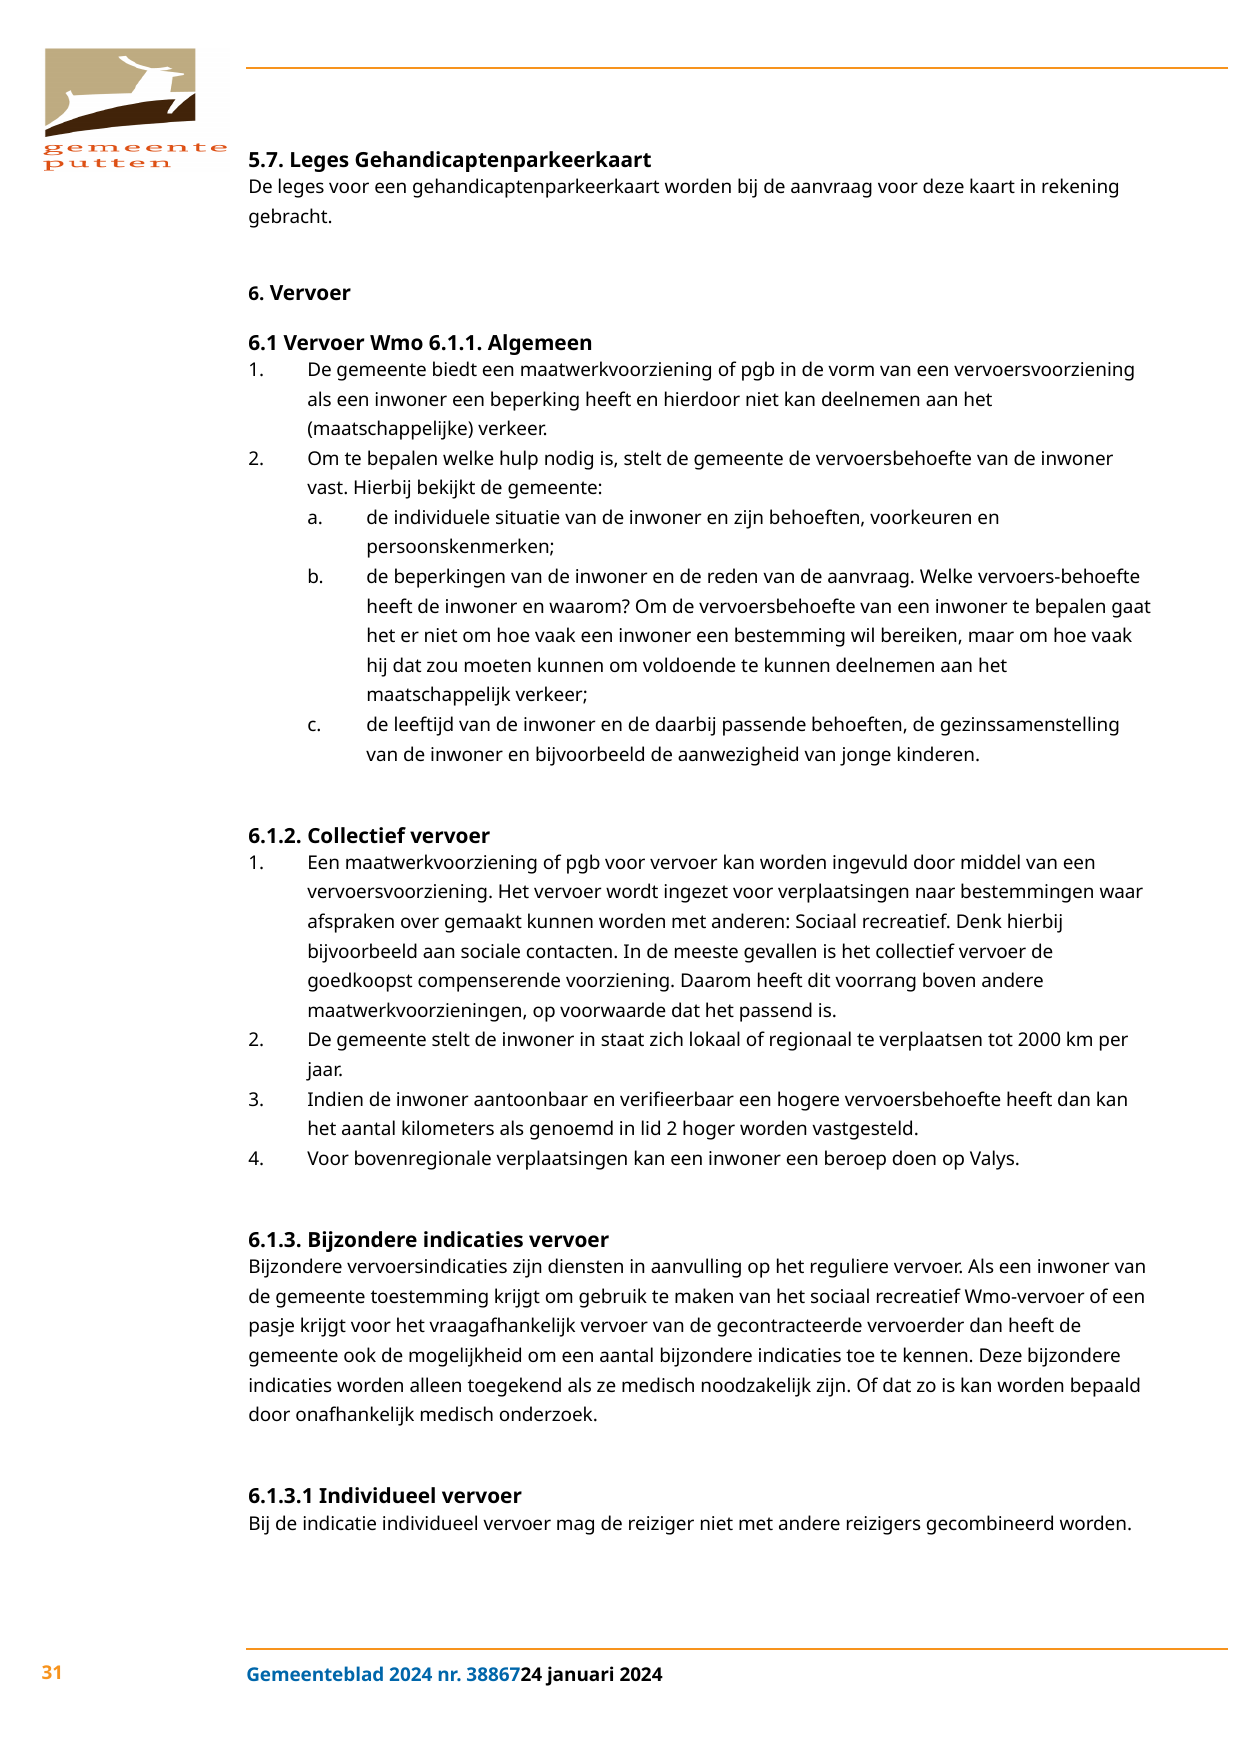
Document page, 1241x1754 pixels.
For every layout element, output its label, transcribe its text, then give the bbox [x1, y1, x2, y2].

text 6. Vervoer [248, 278, 1152, 307]
list Om te bepalen welke hulp nodig is, stelt de gemeente de vervoersbehoefte van de inwoner vast. Hierbij bekijkt de gemeente: [248, 445, 1152, 500]
list de leeftijd van de inwoner en de daarbij passende behoeften, de gezinssamenstelling van de inwoner en bijvoorbeeld de aanwezigheid van jonge kinderen. [307, 711, 1152, 766]
list Een maatwerkvoorziening of pgb voor vervoer kan worden ingevuld door middel van een vervoersvoorziening. Het vervoer wordt ingezet voor verplaatsingen naar bestemmingen waar afspraken over gemaakt kunnen worden met anderen: Sociaal recreatief. Denk hierbij bijvoorbeeld aan sociale contacten. In de meeste gevallen is het collectief vervoer de goedkoopst compenserende voorziening. Daarom heeft dit voorrang boven andere maatwerkvoorzieningen, op voorwaarde dat het passend is. [248, 849, 1152, 1023]
text Bijzondere vervoersindicaties zijn diensten in aanvulling op het reguliere vervoer. Als een inwoner van de gemeente toestemming krijgt om gebruik te maken van het sociaal recreatief Wmo-vervoer of een pasje krijgt voor het vraagafhankelijk vervoer van de gecontracteerde vervoerder dan heeft de gemeente ook de mogelijkheid om een aantal bijzondere indicaties toe te kennen. Deze bijzondere indicaties worden alleen toegekend als ze medisch noodzakelijk zijn. Of dat zo is kan worden bepaald door onafhankelijk medisch onderzoek. [248, 1253, 1152, 1427]
list de beperkingen van de inwoner en de reden van de aanvraag. Welke vervoers-behoefte heeft de inwoner en waarom? Om de vervoersbehoefte van een inwoner te bepalen gaat het er niet om hoe vaak een inwoner een bestemming wil bereiken, maar om hoe vaak hij dat zou moeten kunnen om voldoende te kunnen deelnemen aan het maatschappelijk verkeer; [307, 563, 1152, 707]
text 6.1 Vervoer Wmo 6.1.1. Algemeen [248, 328, 1152, 356]
text Bij de indicatie individueel vervoer mag de reiziger niet met andere reizigers gecombineerd worden. [248, 1510, 1152, 1536]
list Indien de inwoner aantoonbaar en verifieerbaar een hogere vervoersbehoefte heeft dan kan het aantal kilometers als genoemd in lid 2 hoger worden vastgesteld. [248, 1086, 1152, 1141]
list De gemeente biedt een maatwerkvoorziening of pgb in de vorm van een vervoersvoorziening als een inwoner een beperking heeft en hierdoor niet kan deelnemen aan het (maatschappelijke) verkeer. [248, 356, 1152, 441]
text 5.7. Leges Gehandicaptenparkeerkaart [248, 145, 1152, 174]
list De gemeente stelt de inwoner in staat zich lokaal of regionaal te verplaatsen tot 2000 km per jaar. [248, 1027, 1152, 1082]
text 6.1.2. Collectief vervoer [248, 821, 1152, 849]
text 6.1.3. Bijzondere indicaties vervoer [248, 1225, 1152, 1253]
list de individuele situatie van de inwoner en zijn behoeften, voorkeuren en persoonskenmerken; [307, 504, 1152, 559]
list Voor bovenregionale verplaatsingen kan een inwoner een beroep doen op Valys. [248, 1145, 1152, 1171]
text De leges voor een gehandicaptenparkeerkaart worden bij de aanvraag voor deze kaart in rekening gebracht. [248, 174, 1152, 229]
text 6.1.3.1 Individueel vervoer [248, 1481, 1152, 1510]
picture [41, 47, 231, 172]
